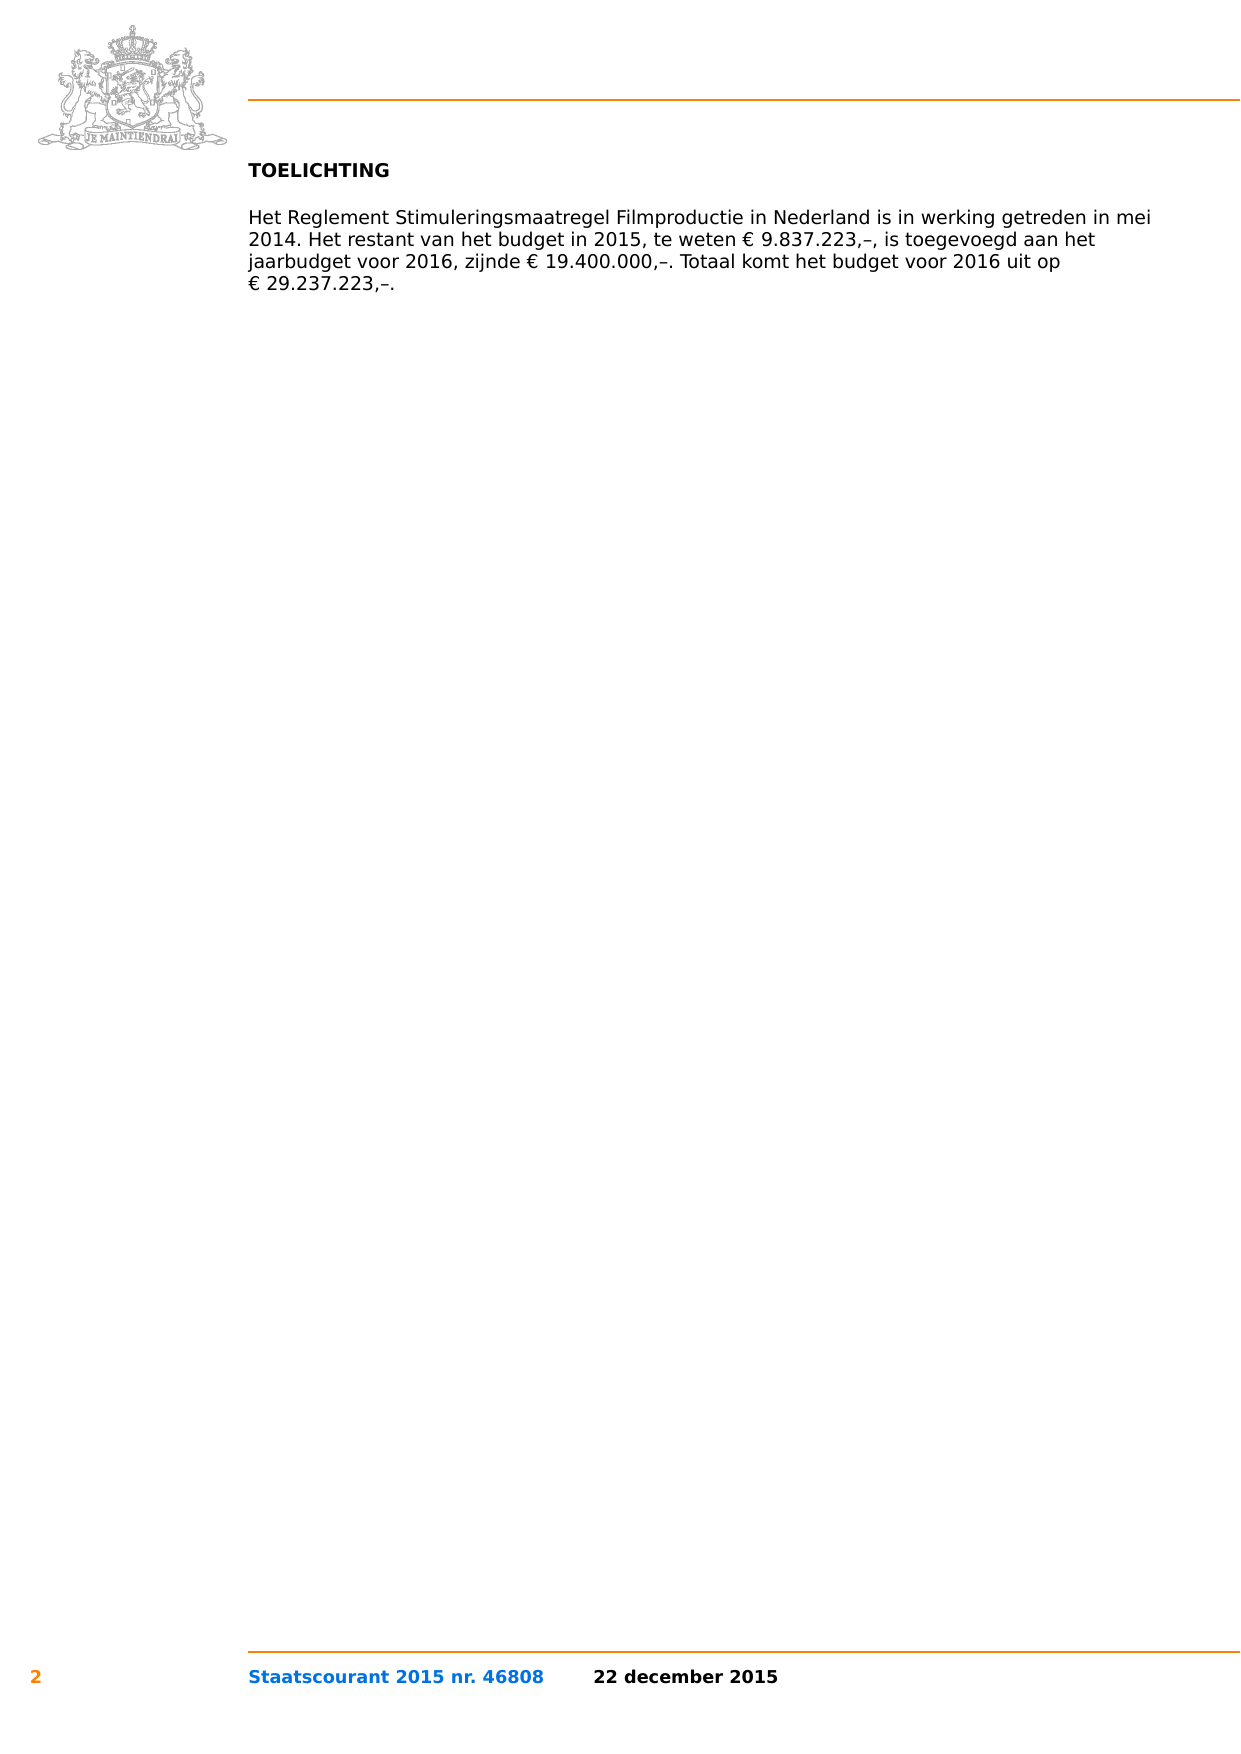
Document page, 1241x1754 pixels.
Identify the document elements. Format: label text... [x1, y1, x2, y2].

subtitle TOELICHTING [248, 160, 1163, 182]
picture [38, 25, 227, 150]
text Het Reglement Stimuleringsmaatregel Filmproductie in Nederland is in werking getreden in mei 2014. Het restant van het budget in 2015, te weten € 9.837.223,–, is toegevoegd aan het jaarbudget voor 2016, zijnde € 19.400.000,–. Totaal komt het budget voor 2016 uit op € 29.237.223,–. [248, 207, 1163, 295]
